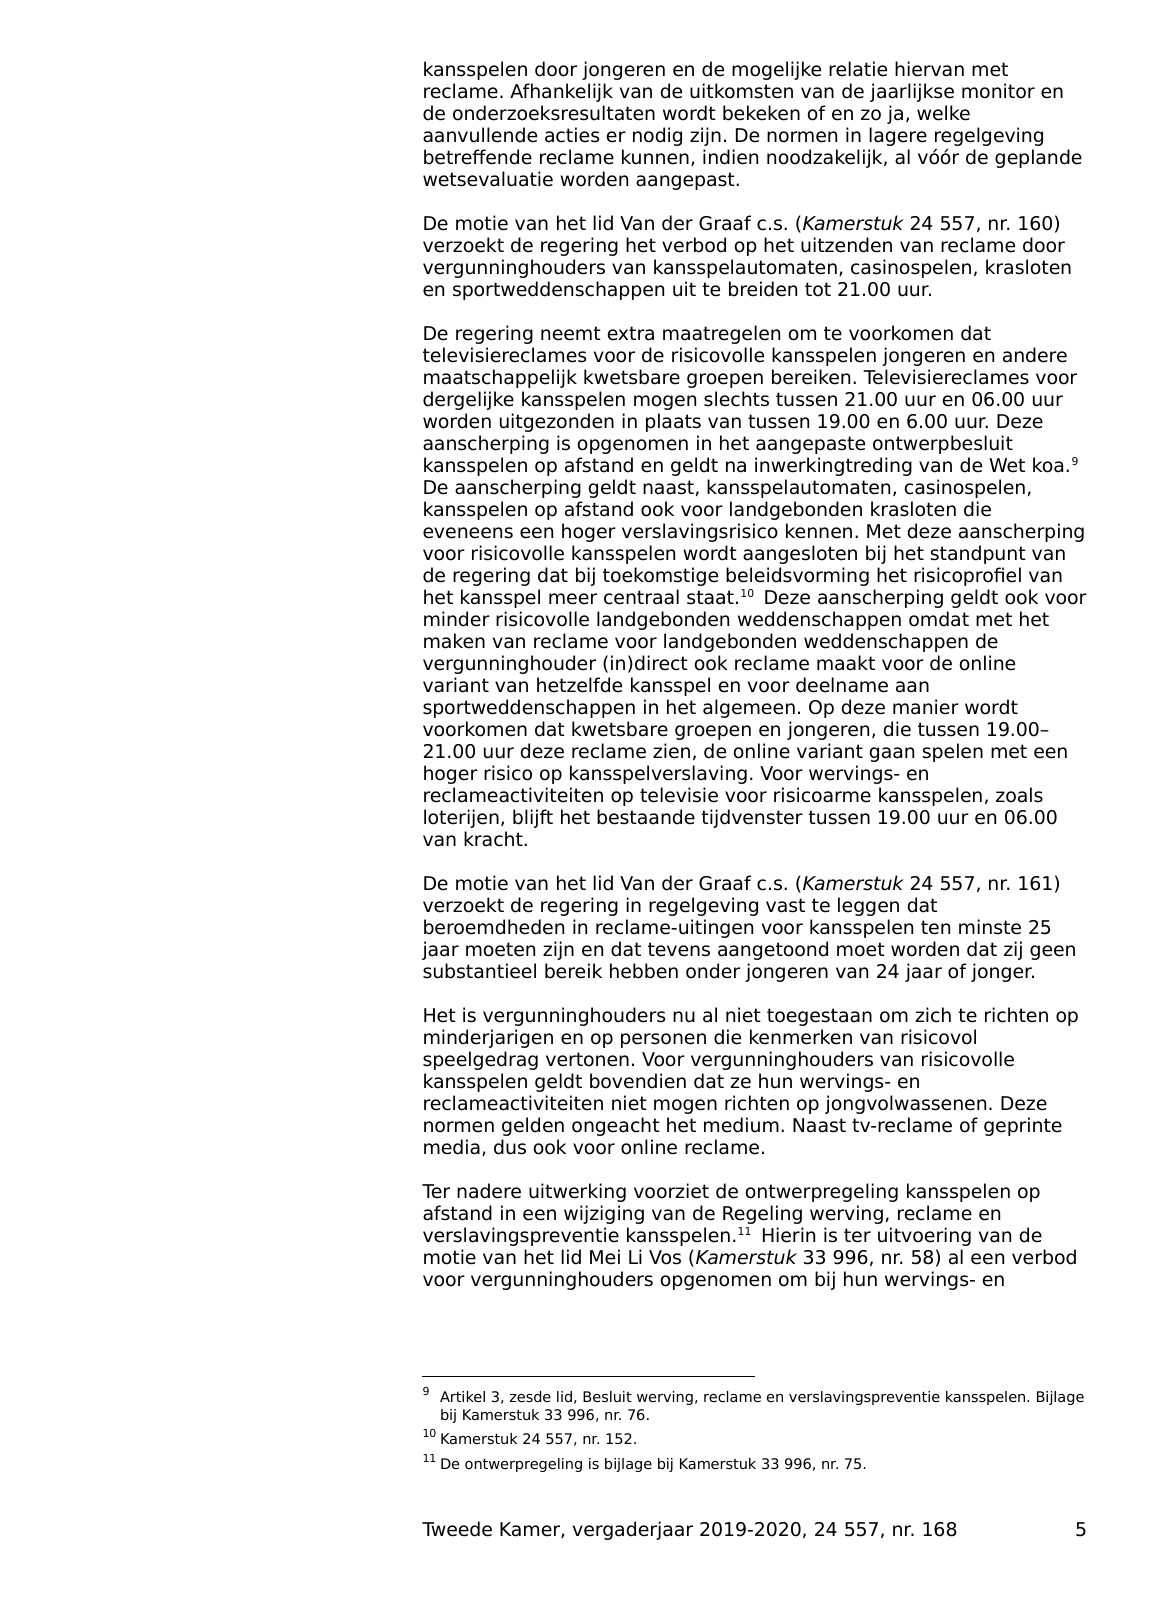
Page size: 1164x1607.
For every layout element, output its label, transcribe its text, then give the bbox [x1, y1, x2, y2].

text kansspelen door jongeren en de mogelijke relatie hiervan met reclame. Afhankelijk van de uitkomsten van de jaarlijkse monitor en de onderzoeksresultaten wordt bekeken of en zo ja, welke aanvullende acties er nodig zijn. De normen in lagere regelgeving betreffende reclame kunnen, indien noodzakelijk, al vóór de geplande wetsevaluatie worden aangepast. [422, 59, 1087, 191]
text Artikel 3, zesde lid, Besluit werving, reclame en verslavingspreventie kansspelen. Bijlage bij Kamerstuk 33 996, nr. 76. [422, 1385, 1087, 1424]
text De motie van het lid Van der Graaf c.s. (Kamerstuk 24 557, nr. 160) verzoekt de regering het verbod op het uitzenden van reclame door vergunninghouders van kansspelautomaten, casinospelen, krasloten en sportweddenschappen uit te breiden tot 21.00 uur. [422, 213, 1087, 301]
text De motie van het lid Van der Graaf c.s. (Kamerstuk 24 557, nr. 161) verzoekt de regering in regelgeving vast te leggen dat beroemdheden in reclame-uitingen voor kansspelen ten minste 25 jaar moeten zijn en dat tevens aangetoond moet worden dat zij geen substantieel bereik hebben onder jongeren van 24 jaar of jonger. [422, 873, 1087, 983]
text De regering neemt extra maatregelen om te voorkomen dat televisiereclames voor de risicovolle kansspelen jongeren en andere maatschappelijk kwetsbare groepen bereiken. Televisiereclames voor dergelijke kansspelen mogen slechts tussen 21.00 uur en 06.00 uur worden uitgezonden in plaats van tussen 19.00 en 6.00 uur. Deze aanscherping is opgenomen in het aangepaste ontwerpbesluit kansspelen op afstand en geldt na inwerkingtreding van de Wet koa. De aanscherping geldt naast, kansspelautomaten, casinospelen, kansspelen op afstand ook voor landgebonden krasloten die eveneens een hoger verslavingsrisico kennen. Met deze aanscherping voor risicovolle kansspelen wordt aangesloten bij het standpunt van de regering dat bij toekomstige beleidsvorming het risicoprofiel van het kansspel meer centraal staat. Deze aanscherping geldt ook voor minder risicovolle landgebonden weddenschappen omdat met het maken van reclame voor landgebonden weddenschappen de vergunninghouder (in)direct ook reclame maakt voor de online variant van hetzelfde kansspel en voor deelname aan sportweddenschappen in het algemeen. Op deze manier wordt voorkomen dat kwetsbare groepen en jongeren, die tussen 19.00–21.00 uur deze reclame zien, de online variant gaan spelen met een hoger risico op kansspelverslaving. Voor wervings- en reclameactiviteiten op televisie voor risicoarme kansspelen, zoals loterijen, blijft het bestaande tijdvenster tussen 19.00 uur en 06.00 van kracht. [422, 323, 1087, 851]
text Ter nadere uitwerking voorziet de ontwerpregeling kansspelen op afstand in een wijziging van de Regeling werving, reclame en verslavingspreventie kansspelen. Hierin is ter uitvoering van de motie van het lid Mei Li Vos (Kamerstuk 33 996, nr. 58) al een verbod voor vergunninghouders opgenomen om bij hun wervings- en [422, 1181, 1087, 1291]
text Het is vergunninghouders nu al niet toegestaan om zich te richten op minderjarigen en op personen die kenmerken van risicovol speelgedrag vertonen. Voor vergunninghouders van risicovolle kansspelen geldt bovendien dat ze hun wervings- en reclameactiviteiten niet mogen richten op jongvolwassenen. Deze normen gelden ongeacht het medium. Naast tv-reclame of geprinte media, dus ook voor online reclame. [422, 1005, 1087, 1159]
text Kamerstuk 24 557, nr. 152. [422, 1427, 1087, 1449]
text De ontwerpregeling is bijlage bij Kamerstuk 33 996, nr. 75. [422, 1452, 1087, 1474]
